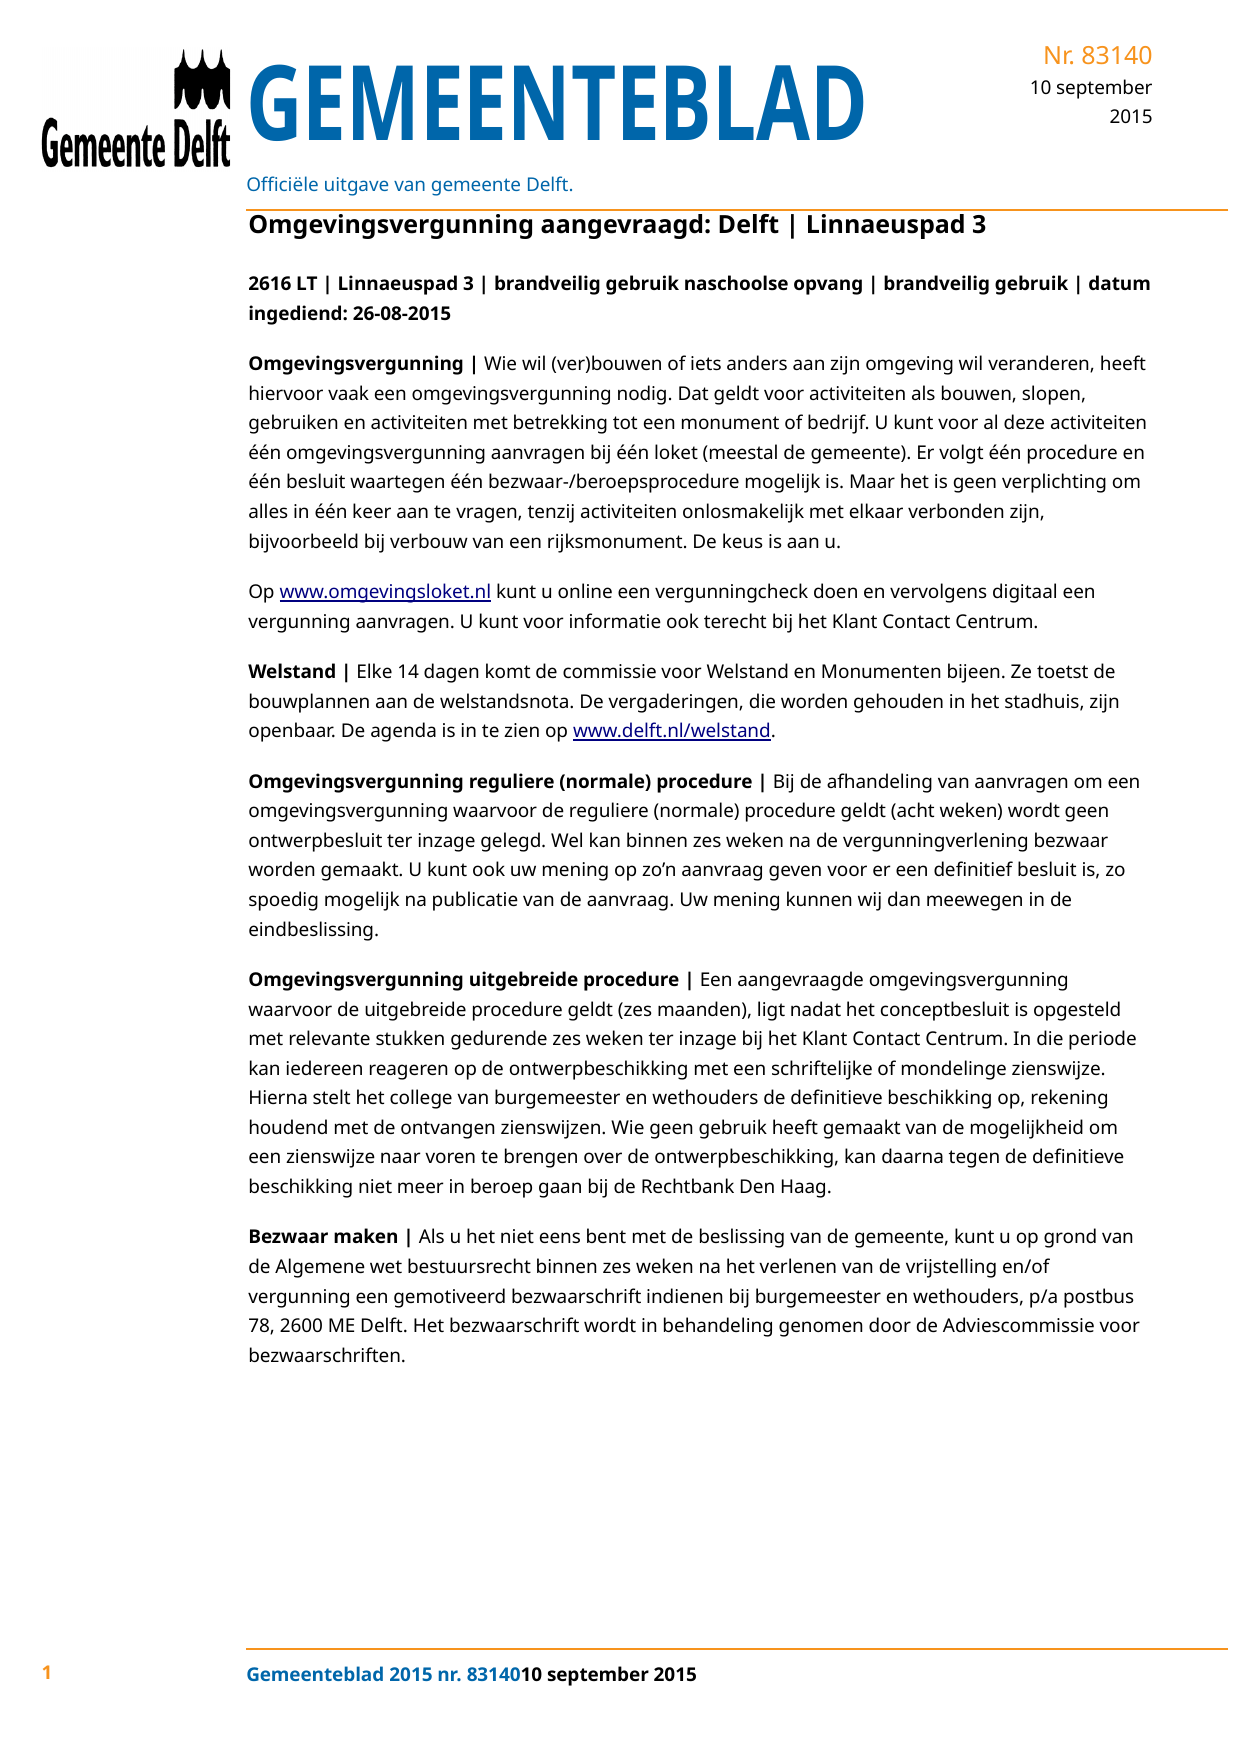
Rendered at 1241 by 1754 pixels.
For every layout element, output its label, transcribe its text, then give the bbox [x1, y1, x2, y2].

text Omgevingsvergunning aangevraagd: Delft | Linnaeuspad 3 [248, 211, 1152, 241]
text Omgevingsvergunning | Wie wil (ver)bouwen of iets anders aan zijn omgeving wil veranderen, heeft hiervoor vaak een omgevingsvergunning nodig. Dat geldt voor activiteiten als bouwen, slopen, gebruiken en activiteiten met betrekking tot een monument of bedrijf. U kunt voor al deze activiteiten één omgevingsvergunning aanvragen bij één loket (meestal de gemeente). Er volgt één procedure en één besluit waartegen één bezwaar-/beroepsprocedure mogelijk is. Maar het is geen verplichting om alles in één keer aan te vragen, tenzij activiteiten onlosmakelijk met elkaar verbonden zijn, bijvoorbeeld bij verbouw van een rijksmonument. De keus is aan u. [248, 350, 1152, 553]
text Omgevingsvergunning reguliere (normale) procedure | Bij de afhandeling van aanvragen om een omgevingsvergunning waarvoor de reguliere (normale) procedure geldt (acht weken) wordt geen ontwerpbesluit ter inzage gelegd. Wel kan binnen zes weken na de vergunningverlening bezwaar worden gemaakt. U kunt ook uw mening op zo’n aanvraag geven voor er een definitief besluit is, zo spoedig mogelijk na publicatie van de aanvraag. Uw mening kunnen wij dan meewegen in de eindbeslissing. [248, 768, 1152, 941]
text 2616 LT | Linnaeuspad 3 | brandveilig gebruik naschoolse opvang | brandveilig gebruik | datum ingediend: 26-08-2015 [248, 270, 1152, 326]
text Welstand | Elke 14 dagen komt de commissie voor Welstand en Monumenten bijeen. Ze toetst de bouwplannen aan de welstandsnota. De vergaderingen, die worden gehouden in het stadhuis, zijn openbaar. De agenda is in te zien op www.delft.nl/welstand. [248, 658, 1152, 743]
text Op www.omgevingsloket.nl kunt u online een vergunningcheck doen en vervolgens digitaal een vergunning aanvragen. U kunt voor informatie ook terecht bij het Klant Contact Centrum. [248, 578, 1152, 633]
text Omgevingsvergunning uitgebreide procedure | Een aangevraagde omgevingsvergunning waarvoor de uitgebreide procedure geldt (zes maanden), ligt nadat het conceptbesluit is opgesteld met relevante stukken gedurende zes weken ter inzage bij het Klant Contact Centrum. In die periode kan iedereen reageren op de ontwerpbeschikking met een schriftelijke of mondelinge zienswijze. Hierna stelt het college van burgemeester en wethouders de definitieve beschikking op, rekening houdend met de ontvangen zienswijzen. Wie geen gebruik heeft gemaakt van de mogelijkheid om een zienswijze naar voren te brengen over de ontwerpbeschikking, kan daarna tegen de definitieve beschikking niet meer in beroep gaan bij de Rechtbank Den Haag. [248, 966, 1152, 1199]
text Bezwaar maken | Als u het niet eens bent met de beslissing van de gemeente, kunt u op grond van de Algemene wet bestuursrecht binnen zes weken na het verlenen van de vrijstelling en/of vergunning een gemotiveerd bezwaarschrift indienen bij burgemeester en wethouders, p/a postbus 78, 2600 ME Delft. Het bezwaarschrift wordt in behandeling genomen door de Adviescommissie voor bezwaarschriften. [248, 1224, 1152, 1368]
picture [41, 47, 231, 172]
